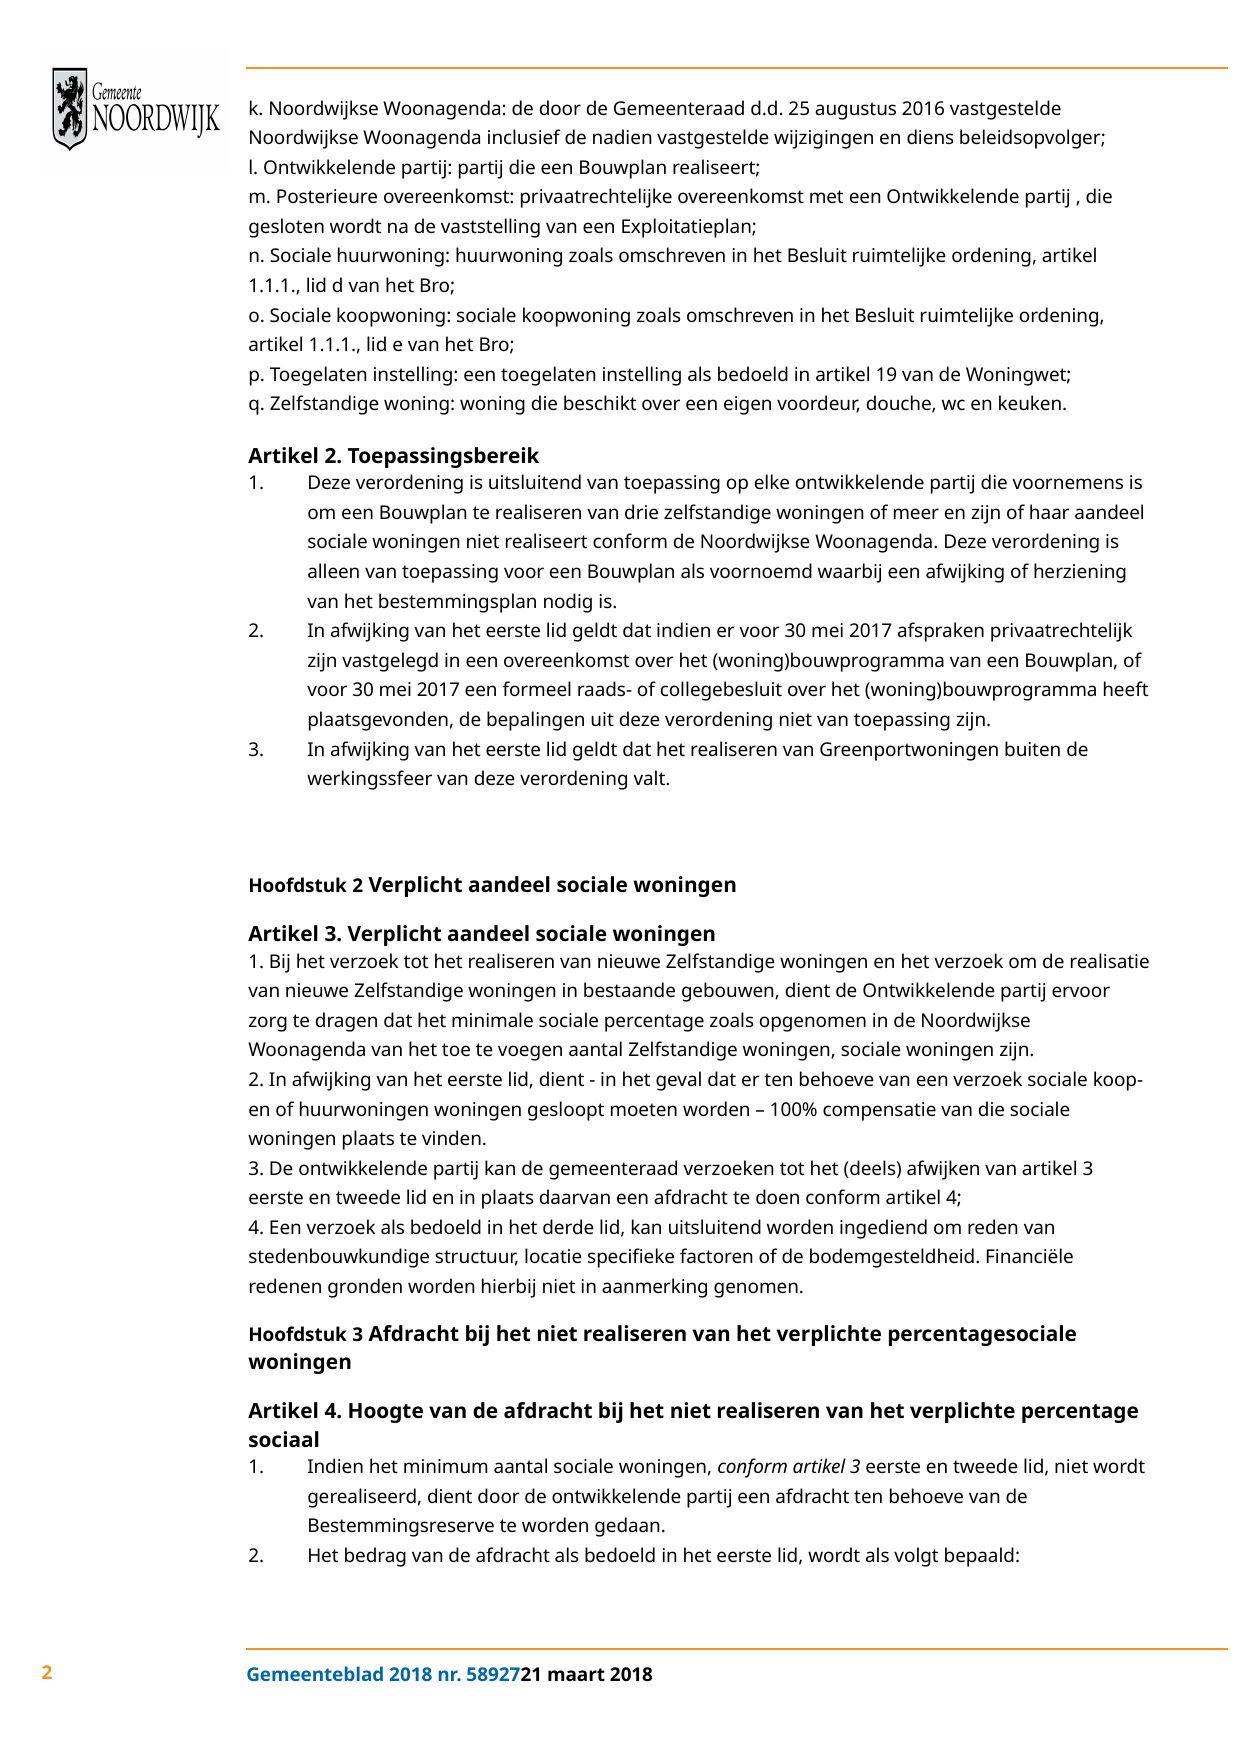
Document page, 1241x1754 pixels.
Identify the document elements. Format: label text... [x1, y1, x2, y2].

text Artikel 4. Hoogte van de afdracht bij het niet realiseren van het verplichte percentage sociaal [248, 1397, 1152, 1453]
text Hoofdstuk 2 Verplicht aandeel sociale woningen [248, 870, 1152, 898]
list In afwijking van het eerste lid geldt dat het realiseren van Greenportwoningen buiten de werkingssfeer van deze verordening valt. [248, 736, 1152, 791]
text 4. Een verzoek als bedoeld in het derde lid, kan uitsluitend worden ingediend om reden van stedenbouwkundige structuur, locatie specifieke factoren of de bodemgesteldheid. Financiële redenen gronden worden hierbij niet in aanmerking genomen. [248, 1214, 1152, 1299]
text 1. Bij het verzoek tot het realiseren van nieuwe Zelfstandige woningen en het verzoek om de realisatie van nieuwe Zelfstandige woningen in bestaande gebouwen, dient de Ontwikkelende partij ervoor zorg te dragen dat het minimale sociale percentage zoals opgenomen in de Noordwijkse Woonagenda van het toe te voegen aantal Zelfstandige woningen, sociale woningen zijn. [248, 948, 1152, 1062]
text Artikel 2. Toepassingsbereik [248, 441, 1152, 469]
text 3. De ontwikkelende partij kan de gemeenteraad verzoeken tot het (deels) afwijken van artikel 3 eerste en tweede lid en in plaats daarvan een afdracht te doen conform artikel 4; [248, 1155, 1152, 1210]
text 2. In afwijking van het eerste lid, dient - in het geval dat er ten behoeve van een verzoek sociale koop- en of huurwoningen woningen gesloopt moeten worden – 100% compensatie van die sociale woningen plaats te vinden. [248, 1066, 1152, 1151]
text o. Sociale koopwoning: sociale koopwoning zoals omschreven in het Besluit ruimtelijke ordening, artikel 1.1.1., lid e van het Bro; [248, 302, 1152, 357]
picture [41, 47, 231, 172]
text n. Sociale huurwoning: huurwoning zoals omschreven in het Besluit ruimtelijke ordening, artikel 1.1.1., lid d van het Bro; [248, 243, 1152, 298]
text l. Ontwikkelende partij: partij die een Bouwplan realiseert; [248, 154, 1152, 180]
text k. Noordwijkse Woonagenda: de door de Gemeenteraad d.d. 25 augustus 2016 vastgestelde Noordwijkse Woonagenda inclusief de nadien vastgestelde wijzigingen en diens beleidsopvolger; [248, 95, 1152, 150]
list Indien het minimum aantal sociale woningen, conform artikel 3 eerste en tweede lid, niet wordt gerealiseerd, dient door de ontwikkelende partij een afdracht ten behoeve van de Bestemmingsreserve te worden gedaan. [248, 1453, 1152, 1538]
list Het bedrag van de afdracht als bedoeld in het eerste lid, wordt als volgt bepaald: [248, 1542, 1152, 1568]
text Artikel 3. Verplicht aandeel sociale woningen [248, 919, 1152, 948]
list In afwijking van het eerste lid geldt dat indien er voor 30 mei 2017 afspraken privaatrechtelijk zijn vastgelegd in een overeenkomst over het (woning)bouwprogramma van een Bouwplan, of voor 30 mei 2017 een formeel raads- of collegebesluit over het (woning)bouwprogramma heeft plaatsgevonden, de bepalingen uit deze verordening niet van toepassing zijn. [248, 617, 1152, 732]
text Hoofdstuk 3 Afdracht bij het niet realiseren van het verplichte percentagesociale woningen [248, 1319, 1152, 1376]
text q. Zelfstandige woning: woning die beschikt over een eigen voordeur, douche, wc en keuken. [248, 391, 1152, 416]
text m. Posterieure overeenkomst: privaatrechtelijke overeenkomst met een Ontwikkelende partij , die gesloten wordt na de vaststelling van een Exploitatieplan; [248, 183, 1152, 239]
text p. Toegelaten instelling: een toegelaten instelling als bedoeld in artikel 19 van de Woningwet; [248, 361, 1152, 387]
list Deze verordening is uitsluitend van toepassing op elke ontwikkelende partij die voornemens is om een Bouwplan te realiseren van drie zelfstandige woningen of meer en zijn of haar aandeel sociale woningen niet realiseert conform de Noordwijkse Woonagenda. Deze verordening is alleen van toepassing voor een Bouwplan als voornoemd waarbij een afwijking of herziening van het bestemmingsplan nodig is. [248, 469, 1152, 613]
